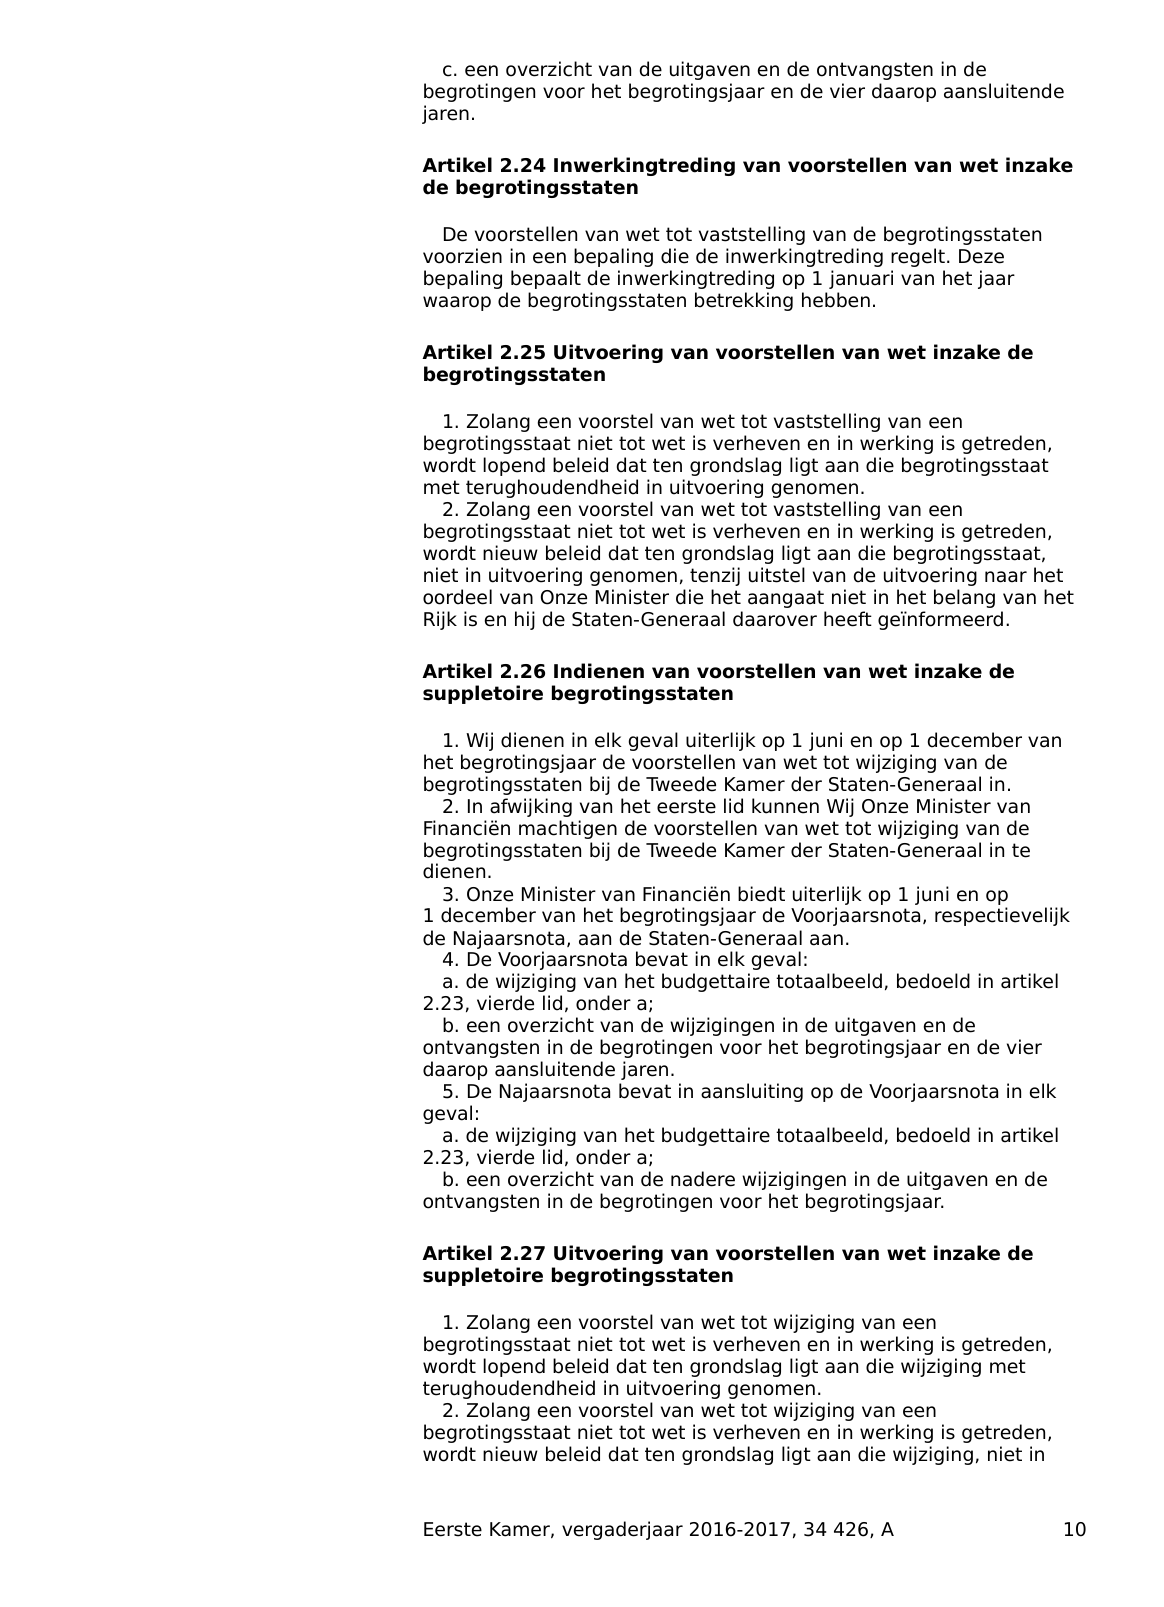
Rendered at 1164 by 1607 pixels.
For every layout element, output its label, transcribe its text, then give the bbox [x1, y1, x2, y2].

text 4. De Voorjaarsnota bevat in elk geval: [422, 949, 1087, 971]
subtitle Artikel 2.24 Inwerkingtreding van voorstellen van wet inzake de begrotingsstaten [422, 155, 1087, 199]
text 1. Zolang een voorstel van wet tot wijziging van een begrotingsstaat niet tot wet is verheven en in werking is getreden, wordt lopend beleid dat ten grondslag ligt aan die wijziging met terughoudendheid in uitvoering genomen. [422, 1312, 1087, 1400]
text c. een overzicht van de uitgaven en de ontvangsten in de begrotingen voor het begrotingsjaar en de vier daarop aansluitende jaren. [422, 59, 1087, 125]
text 3. Onze Minister van Financiën biedt uiterlijk op 1 juni en op 1 december van het begrotingsjaar de Voorjaarsnota, respectievelijk de Najaarsnota, aan de Staten-Generaal aan. [422, 883, 1087, 949]
text b. een overzicht van de nadere wijzigingen in de uitgaven en de ontvangsten in de begrotingen voor het begrotingsjaar. [422, 1169, 1087, 1213]
subtitle Artikel 2.25 Uitvoering van voorstellen van wet inzake de begrotingsstaten [422, 342, 1087, 386]
text 1. Wij dienen in elk geval uiterlijk op 1 juni en op 1 december van het begrotingsjaar de voorstellen van wet tot wijziging van de begrotingsstaten bij de Tweede Kamer der Staten-Generaal in. [422, 729, 1087, 796]
text 1. Zolang een voorstel van wet tot vaststelling van een begrotingsstaat niet tot wet is verheven en in werking is getreden, wordt lopend beleid dat ten grondslag ligt aan die begrotingsstaat met terughoudendheid in uitvoering genomen. [422, 411, 1087, 499]
text a. de wijziging van het budgettaire totaalbeeld, bedoeld in artikel 2.23, vierde lid, onder a; [422, 1125, 1087, 1169]
text 5. De Najaarsnota bevat in aansluiting op de Voorjaarsnota in elk geval: [422, 1081, 1087, 1125]
text De voorstellen van wet tot vaststelling van de begrotingsstaten voorzien in een bepaling die de inwerkingtreding regelt. Deze bepaling bepaalt de inwerkingtreding op 1 januari van het jaar waarop de begrotingsstaten betrekking hebben. [422, 224, 1087, 312]
subtitle Artikel 2.27 Uitvoering van voorstellen van wet inzake de suppletoire begrotingsstaten [422, 1243, 1087, 1287]
subtitle Artikel 2.26 Indienen van voorstellen van wet inzake de suppletoire begrotingsstaten [422, 661, 1087, 704]
text 2. In afwijking van het eerste lid kunnen Wij Onze Minister van Financiën machtigen de voorstellen van wet tot wijziging van de begrotingsstaten bij de Tweede Kamer der Staten-Generaal in te dienen. [422, 796, 1087, 883]
text 2. Zolang een voorstel van wet tot vaststelling van een begrotingsstaat niet tot wet is verheven en in werking is getreden, wordt nieuw beleid dat ten grondslag ligt aan die begrotingsstaat, niet in uitvoering genomen, tenzij uitstel van de uitvoering naar het oordeel van Onze Minister die het aangaat niet in het belang van het Rijk is en hij de Staten-Generaal daarover heeft geïnformeerd. [422, 499, 1087, 631]
text a. de wijziging van het budgettaire totaalbeeld, bedoeld in artikel 2.23, vierde lid, onder a; [422, 971, 1087, 1015]
text b. een overzicht van de wijzigingen in de uitgaven en de ontvangsten in de begrotingen voor het begrotingsjaar en de vier daarop aansluitende jaren. [422, 1015, 1087, 1081]
text 2. Zolang een voorstel van wet tot wijziging van een begrotingsstaat niet tot wet is verheven en in werking is getreden, wordt nieuw beleid dat ten grondslag ligt aan die wijziging, niet in [422, 1400, 1087, 1466]
